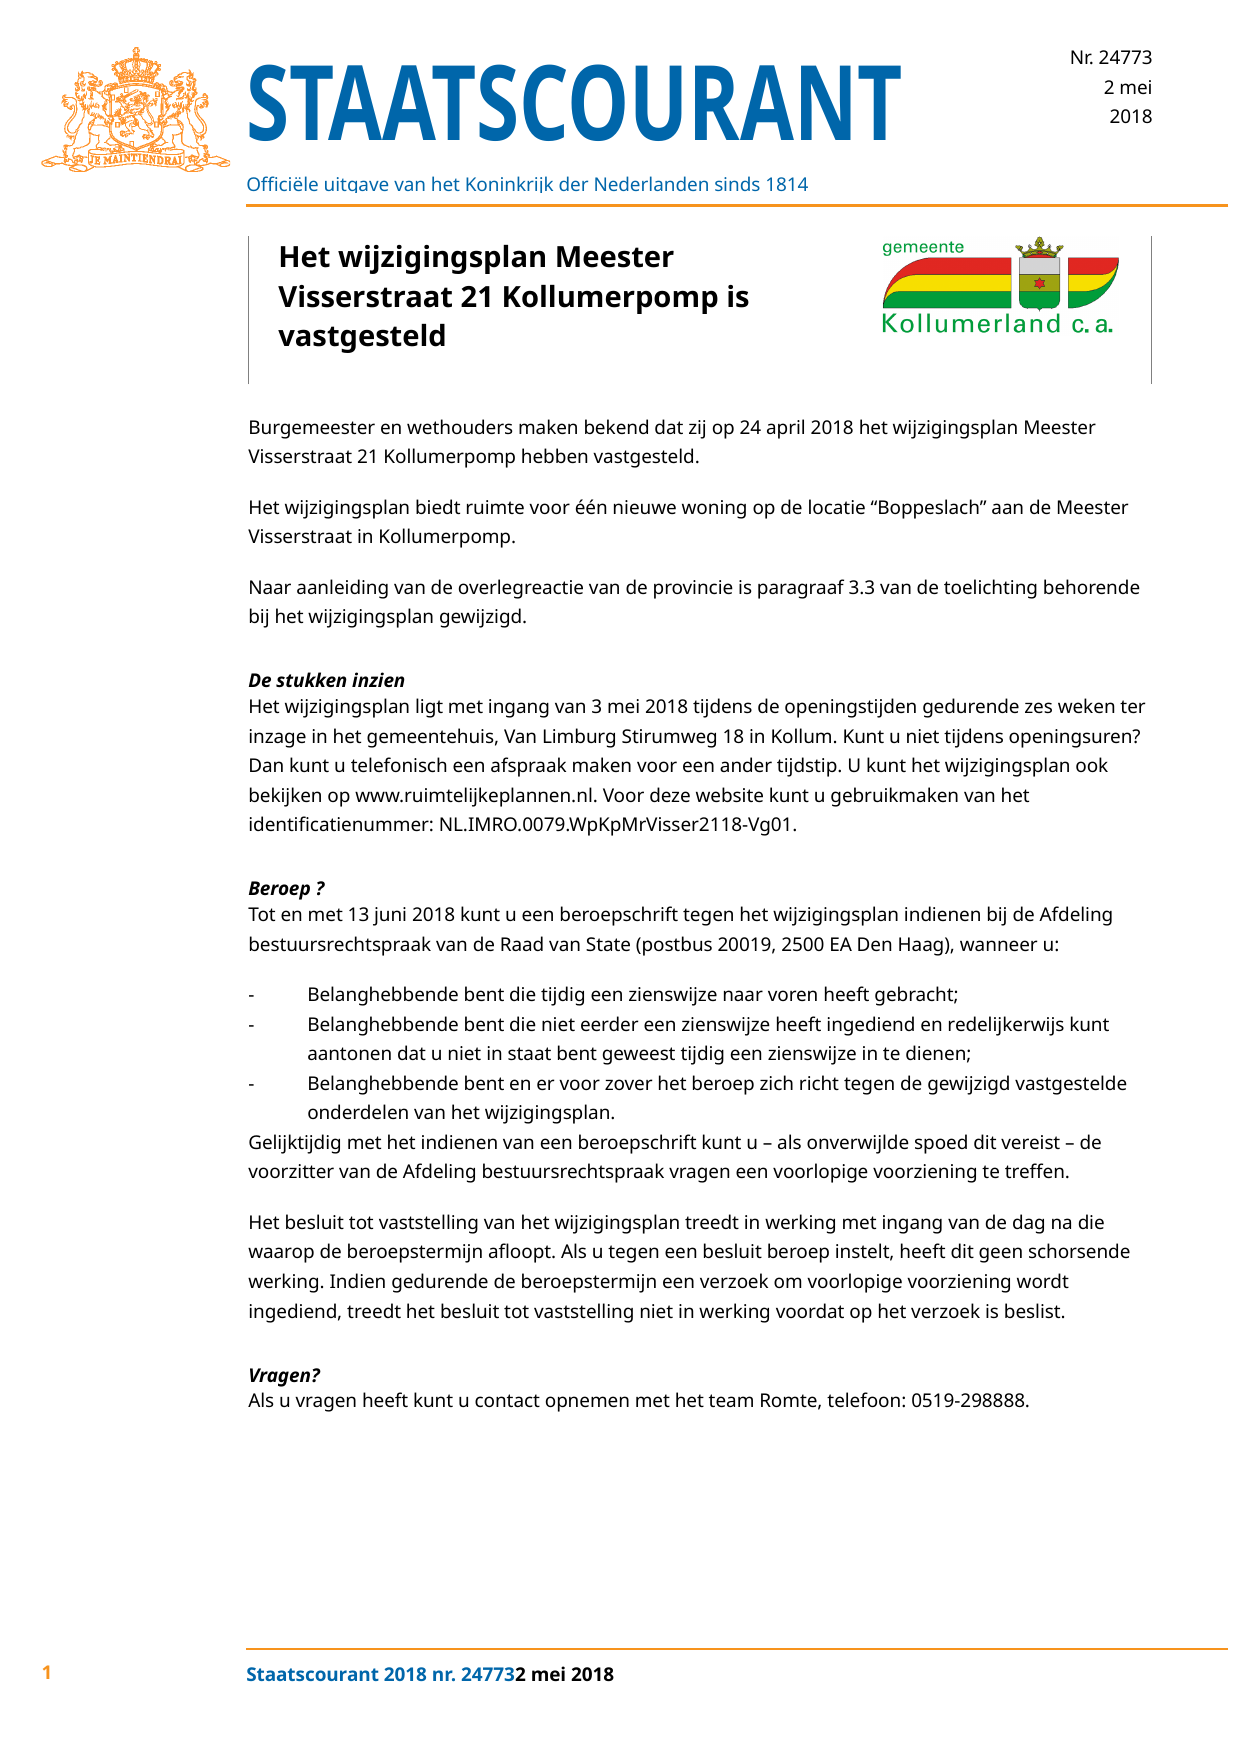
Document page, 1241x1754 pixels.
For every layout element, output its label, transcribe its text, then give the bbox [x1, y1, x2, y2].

table_header Het wijzigingsplan Meester Visserstraat 21 Kollumerpomp is vastgesteld [249, 236, 850, 384]
list Belanghebbende bent die niet eerder een zienswijze heeft ingediend en redelijkerwijs kunt aantonen dat u niet in staat bent geweest tijdig een zienswijze in te dienen; [248, 1011, 1152, 1066]
text Vragen? [248, 1362, 1152, 1388]
list Belanghebbende bent die tijdig een zienswijze naar voren heeft gebracht; [248, 981, 1152, 1007]
list Belanghebbende bent en er voor zover het beroep zich richt tegen de gewijzigd vastgestelde onderdelen van het wijzigingsplan. [248, 1070, 1152, 1125]
text Gelijktijdig met het indienen van een beroepschrift kunt u – als onverwijlde spoed dit vereist – de voorzitter van de Afdeling bestuursrechtspraak vragen een voorlopige voorziening te treffen. [248, 1129, 1152, 1184]
text Als u vragen heeft kunt u contact opnemen met het team Romte, telefoon: 0519-298888. [248, 1388, 1152, 1413]
text Beroep ? [248, 876, 1152, 901]
text Burgemeester en wethouders maken bekend dat zij op 24 april 2018 het wijzigingsplan Meester Visserstraat 21 Kollumerpomp hebben vastgesteld. [248, 414, 1152, 469]
text Het wijzigingsplan ligt met ingang van 3 mei 2018 tijdens de openingstijden gedurende zes weken ter inzage in het gemeentehuis, Van Limburg Stirumweg 18 in Kollum. Kunt u niet tijdens openingsuren? Dan kunt u telefonisch een afspraak maken voor een ander tijdstip. U kunt het wijzigingsplan ook bekijken op www.ruimtelijkeplannen.nl. Voor deze website kunt u gebruikmaken van het identificatienummer: NL.IMRO.0079.WpKpMrVisser2118-Vg01. [248, 693, 1152, 837]
table_header [850, 236, 1151, 384]
text Het besluit tot vaststelling van het wijzigingsplan treedt in werking met ingang van de dag na die waarop de beroepstermijn afloopt. Als u tegen een besluit beroep instelt, heeft dit geen schorsende werking. Indien gedurende de beroepstermijn een verzoek om voorlopige voorziening wordt ingediend, treedt het besluit tot vaststelling niet in werking voordat op het verzoek is beslist. [248, 1209, 1152, 1324]
text Tot en met 13 juni 2018 kunt u een beroepschrift tegen het wijzigingsplan indienen bij de Afdeling bestuursrechtspraak van de Raad van State (postbus 20019, 2500 EA Den Haag), wanneer u: [248, 901, 1152, 957]
text Naar aanleiding van de overlegreactie van de provincie is paragraaf 3.3 van de toelichting behorende bij het wijzigingsplan gewijzigd. [248, 574, 1152, 629]
picture [882, 236, 1119, 336]
text Het wijzigingsplan biedt ruimte voor één nieuwe woning op de locatie “Boppeslach” aan de Meester Visserstraat in Kollumerpomp. [248, 494, 1152, 549]
picture [41, 47, 231, 172]
text De stukken inzien [248, 667, 1152, 693]
